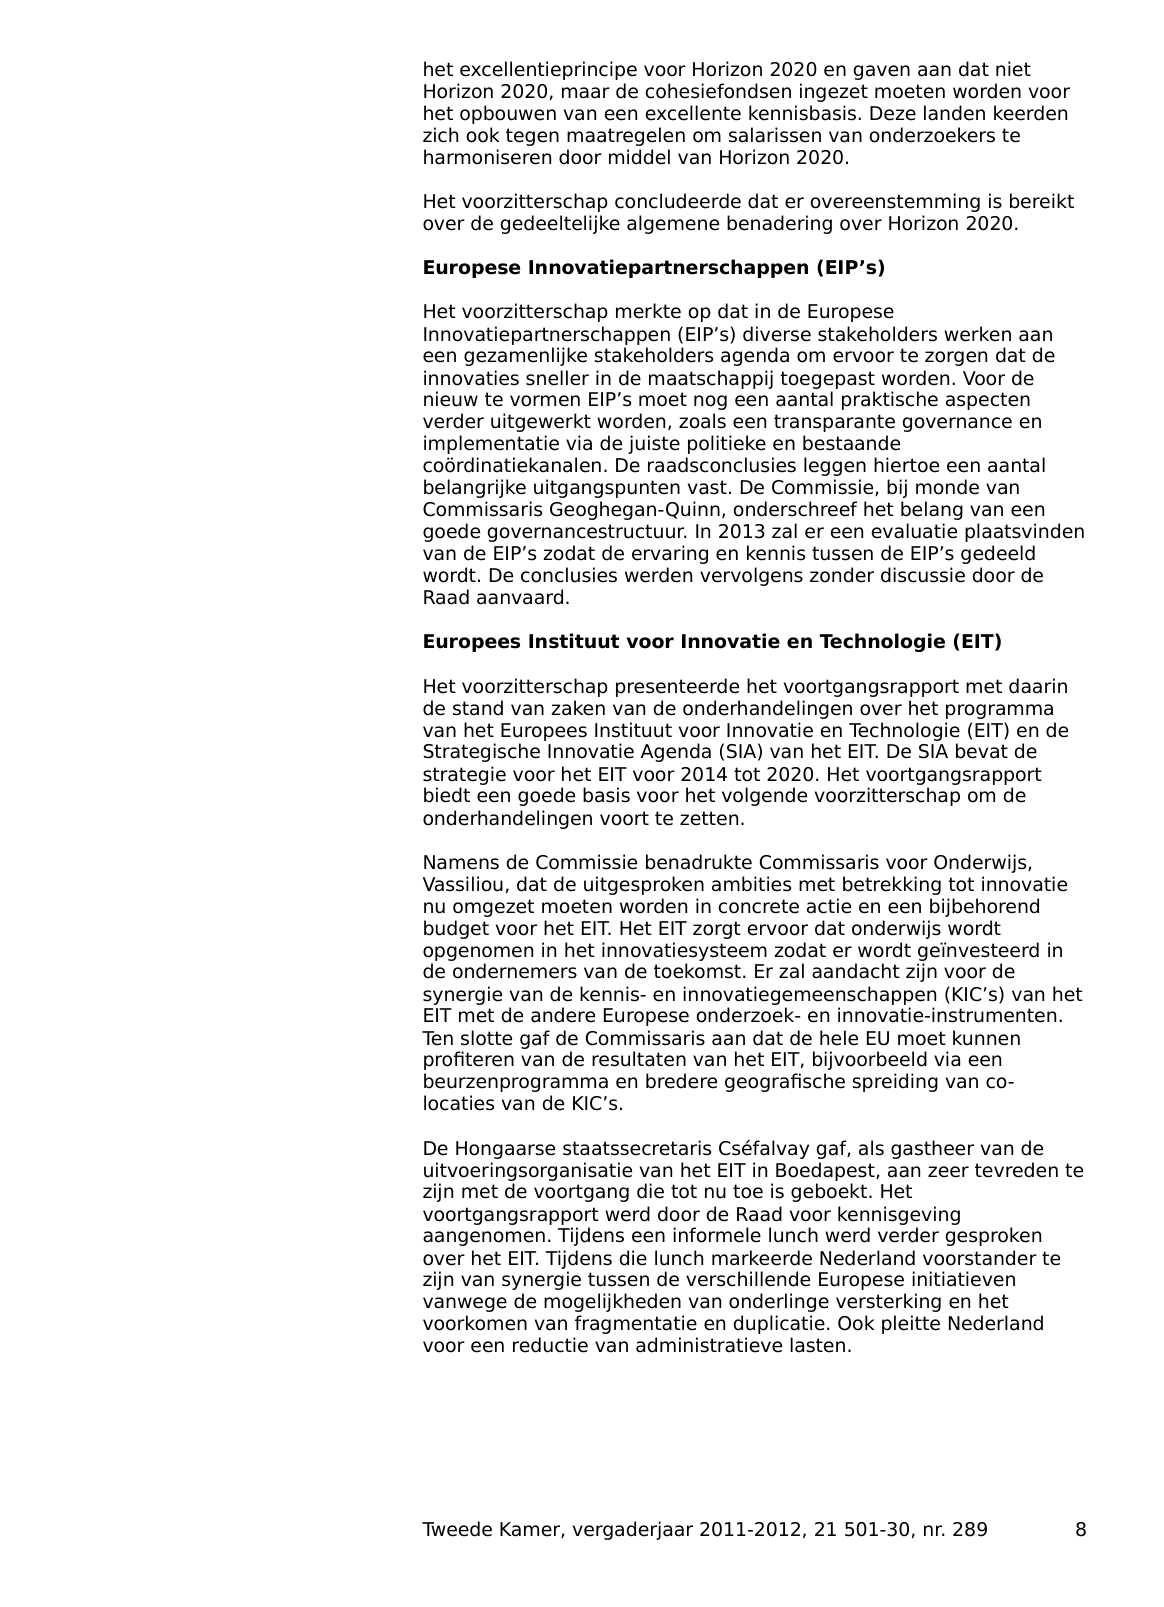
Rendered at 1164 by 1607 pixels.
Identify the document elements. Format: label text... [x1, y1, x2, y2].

subtitle Europese Innovatiepartnerschappen (EIP’s) [422, 257, 1087, 279]
text De Hongaarse staatssecretaris Cséfalvay gaf, als gastheer van de uitvoeringsorganisatie van het EIT in Boedapest, aan zeer tevreden te zijn met de voortgang die tot nu toe is geboekt. Het voortgangsrapport werd door de Raad voor kennisgeving aangenomen. Tijdens een informele lunch werd verder gesproken over het EIT. Tijdens die lunch markeerde Nederland voorstander te zijn van synergie tussen de verschillende Europese initiatieven vanwege de mogelijkheden van onderlinge versterking en het voorkomen van fragmentatie en duplicatie. Ook pleitte Nederland voor een reductie van administratieve lasten. [422, 1137, 1087, 1357]
text Het voorzitterschap merkte op dat in de Europese Innovatiepartnerschappen (EIP’s) diverse stakeholders werken aan een gezamenlijke stakeholders agenda om ervoor te zorgen dat de innovaties sneller in de maatschappij toegepast worden. Voor de nieuw te vormen EIP’s moet nog een aantal praktische aspecten verder uitgewerkt worden, zoals een transparante governance en implementatie via de juiste politieke en bestaande coördinatiekanalen. De raadsconclusies leggen hiertoe een aantal belangrijke uitgangspunten vast. De Commissie, bij monde van Commissaris Geoghegan-Quinn, onderschreef het belang van een goede governancestructuur. In 2013 zal er een evaluatie plaatsvinden van de EIP’s zodat de ervaring en kennis tussen de EIP’s gedeeld wordt. De conclusies werden vervolgens zonder discussie door de Raad aanvaard. [422, 301, 1087, 609]
subtitle Europees Instituut voor Innovatie en Technologie (EIT) [422, 631, 1087, 653]
text Het voorzitterschap presenteerde het voortgangsrapport met daarin de stand van zaken van de onderhandelingen over het programma van het Europees Instituut voor Innovatie en Technologie (EIT) en de Strategische Innovatie Agenda (SIA) van het EIT. De SIA bevat de strategie voor het EIT voor 2014 tot 2020. Het voortgangsrapport biedt een goede basis voor het volgende voorzitterschap om de onderhandelingen voort te zetten. [422, 676, 1087, 829]
text Namens de Commissie benadrukte Commissaris voor Onderwijs, Vassiliou, dat de uitgesproken ambities met betrekking tot innovatie nu omgezet moeten worden in concrete actie en een bijbehorend budget voor het EIT. Het EIT zorgt ervoor dat onderwijs wordt opgenomen in het innovatiesysteem zodat er wordt geïnvesteerd in de ondernemers van de toekomst. Er zal aandacht zijn voor de synergie van de kennis- en innovatiegemeenschappen (KIC’s) van het EIT met de andere Europese onderzoek- en innovatie-instrumenten. Ten slotte gaf de Commissaris aan dat de hele EU moet kunnen profiteren van de resultaten van het EIT, bijvoorbeeld via een beurzenprogramma en bredere geografische spreiding van co-locaties van de KIC’s. [422, 852, 1087, 1115]
text Het voorzitterschap concludeerde dat er overeenstemming is bereikt over de gedeeltelijke algemene benadering over Horizon 2020. [422, 191, 1087, 235]
text het excellentieprincipe voor Horizon 2020 en gaven aan dat niet Horizon 2020, maar de cohesiefondsen ingezet moeten worden voor het opbouwen van een excellente kennisbasis. Deze landen keerden zich ook tegen maatregelen om salarissen van onderzoekers te harmoniseren door middel van Horizon 2020. [422, 59, 1087, 169]
